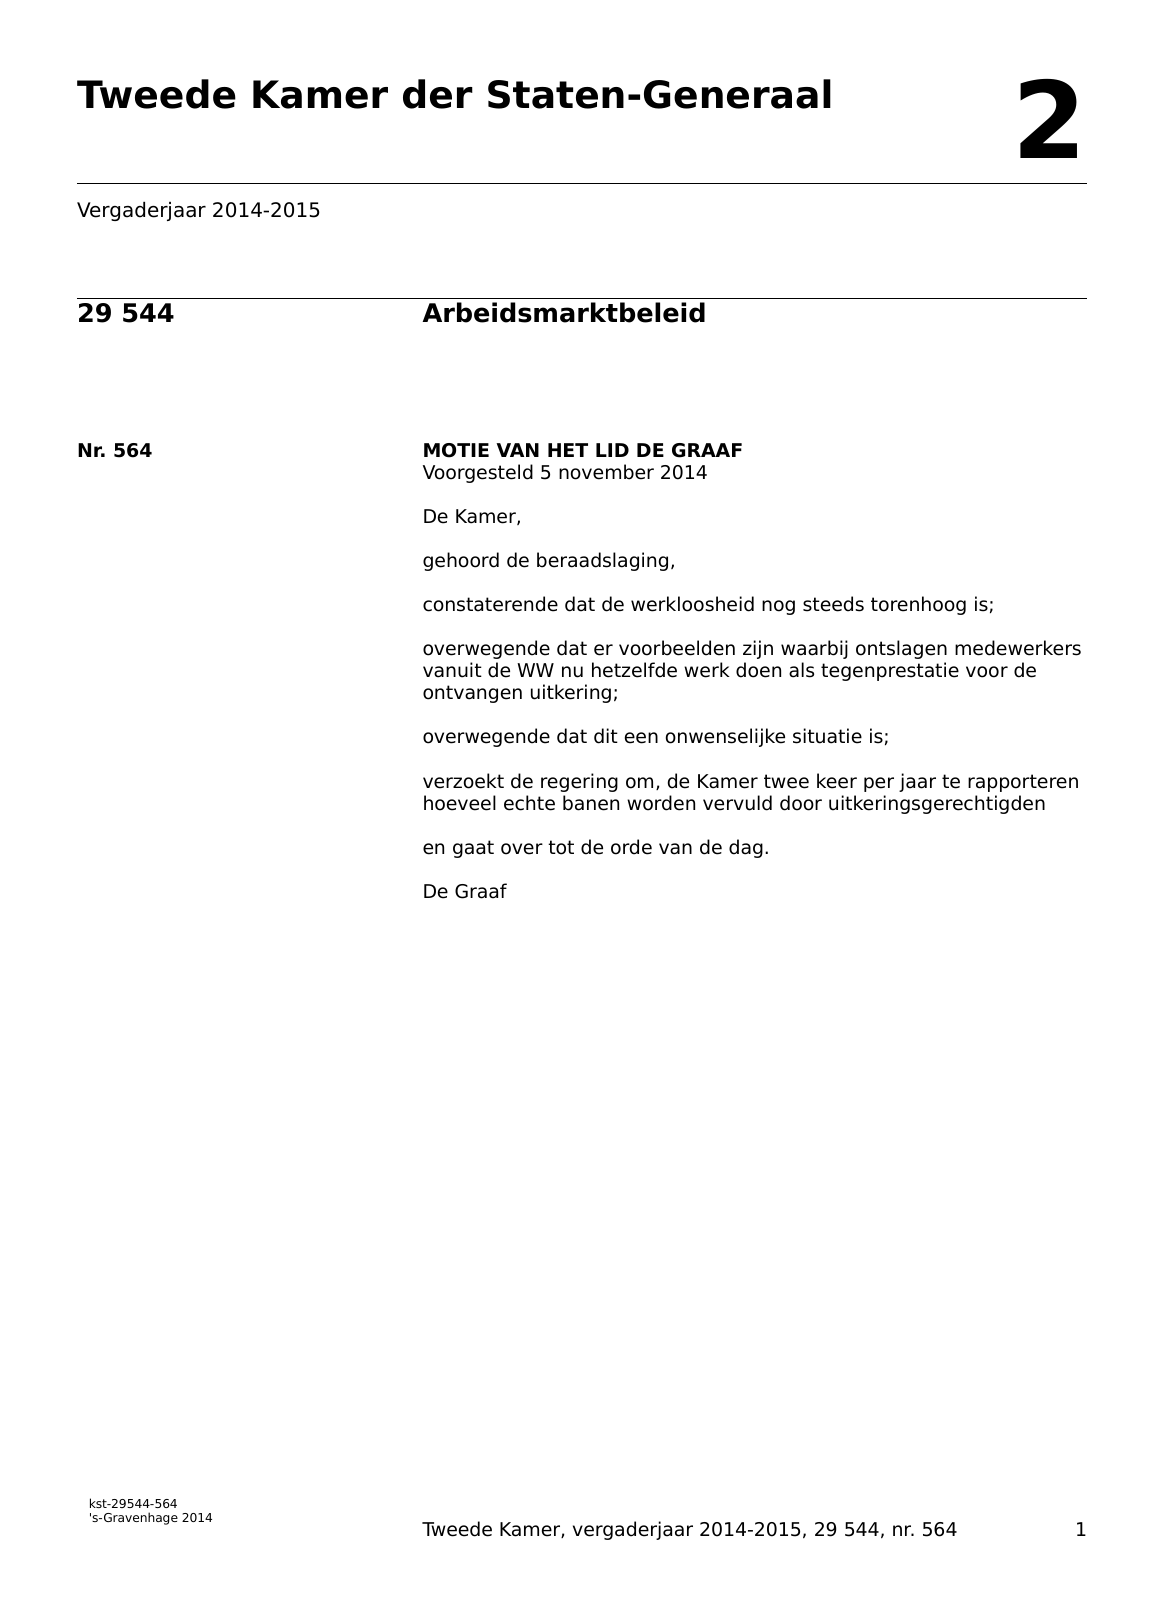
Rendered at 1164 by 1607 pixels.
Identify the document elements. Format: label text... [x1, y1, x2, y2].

subtitle Nr. 564 MOTIE VAN HET LID DE GRAAF [77, 440, 1087, 462]
text en gaat over tot de orde van de dag. [422, 837, 1087, 859]
table_header 2 [886, 59, 1087, 183]
text De Kamer, [422, 506, 1087, 528]
text verzoekt de regering om, de Kamer twee keer per jaar te rapporteren hoeveel echte banen worden vervuld door uitkeringsgerechtigden [422, 771, 1087, 814]
text overwegende dat er voorbeelden zijn waarbij ontslagen medewerkers vanuit de WW nu hetzelfde werk doen als tegenprestatie voor de ontvangen uitkering; [422, 638, 1087, 704]
text constaterende dat de werkloosheid nog steeds torenhoog is; [422, 594, 1087, 616]
text kst-29544-564 [88, 1497, 323, 1511]
text 's-Gravenhage 2014 [88, 1511, 323, 1525]
subtitle 29 544 Arbeidsmarktbeleid [77, 299, 1087, 329]
text De Graaf [422, 881, 1087, 903]
text gehoord de beraadslaging, [422, 550, 1087, 572]
table_cell Vergaderjaar 2014-2015 [77, 184, 1087, 298]
table_header Tweede Kamer der Staten-Generaal [77, 59, 886, 183]
text Voorgesteld 5 november 2014 [422, 462, 1087, 484]
text overwegende dat dit een onwenselijke situatie is; [422, 726, 1087, 748]
